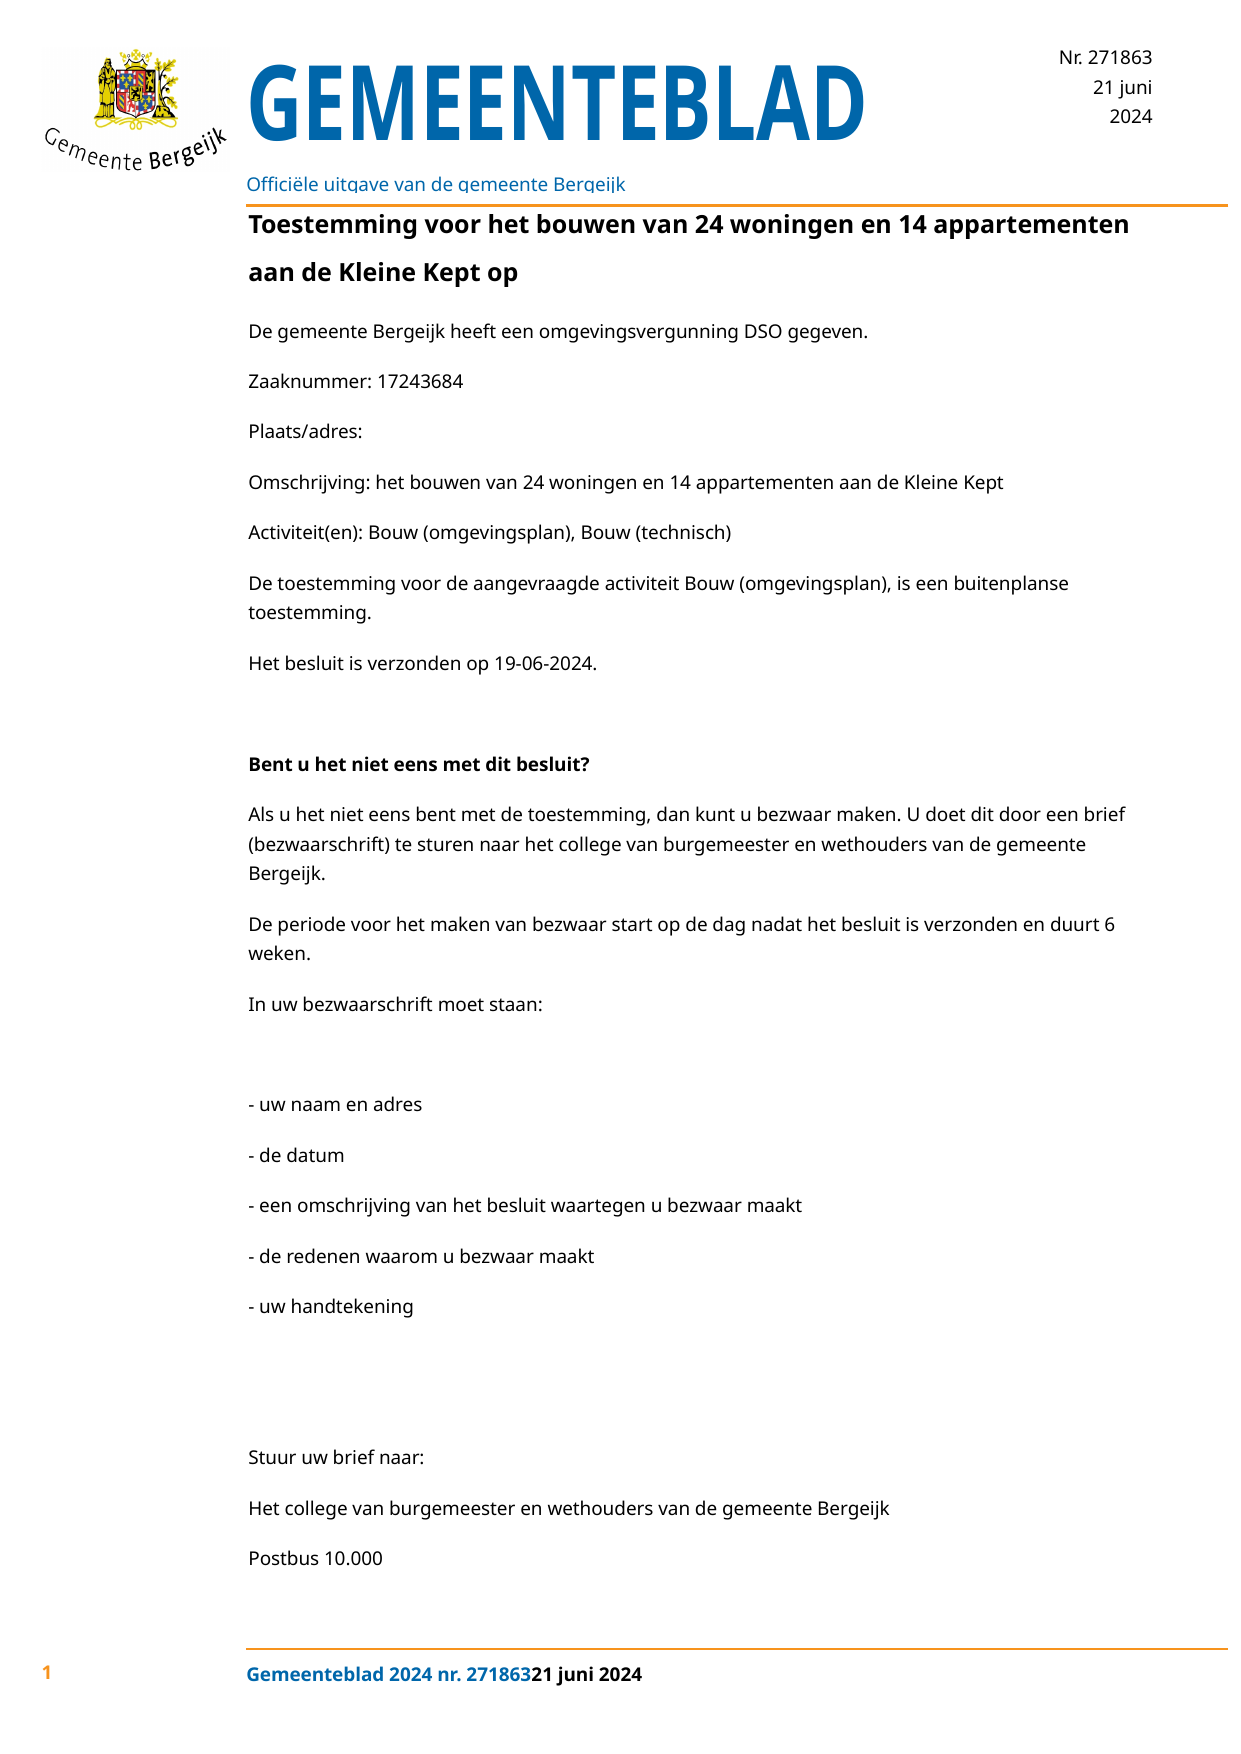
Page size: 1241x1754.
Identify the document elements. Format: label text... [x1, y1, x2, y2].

text In uw bezwaarschrift moet staan: [248, 991, 1152, 1017]
text Het besluit is verzonden op 19-06-2024. [248, 650, 1152, 676]
text Bent u het niet eens met dit besluit? [248, 751, 1152, 777]
text Het college van burgemeester en wethouders van de gemeente Bergeijk [248, 1495, 1152, 1521]
text - de redenen waarom u bezwaar maakt [248, 1243, 1152, 1269]
text - de datum [248, 1142, 1152, 1168]
text - uw naam en adres [248, 1092, 1152, 1117]
text - uw handtekening [248, 1293, 1152, 1319]
text De periode voor het maken van bezwaar start op de dag nadat het besluit is verzonden en duurt 6 weken. [248, 911, 1152, 966]
text De gemeente Bergeijk heeft een omgevingsvergunning DSO gegeven. [248, 318, 1152, 344]
text De toestemming voor de aangevraagde activiteit Bouw (omgevingsplan), is een buitenplanse toestemming. [248, 570, 1152, 625]
text Stuur uw brief naar: [248, 1444, 1152, 1470]
text Postbus 10.000 [248, 1545, 1152, 1571]
picture [41, 47, 231, 172]
text - een omschrijving van het besluit waartegen u bezwaar maakt [248, 1192, 1152, 1218]
text Activiteit(en): Bouw (omgevingsplan), Bouw (technisch) [248, 519, 1152, 545]
text Als u het niet eens bent met de toestemming, dan kunt u bezwaar maken. U doet dit door een brief (bezwaarschrift) te sturen naar het college van burgemeester en wethouders van de gemeente Bergeijk. [248, 801, 1152, 886]
text Zaaknummer: 17243684 [248, 368, 1152, 394]
text Omschrijving: het bouwen van 24 woningen en 14 appartementen aan de Kleine Kept [248, 469, 1152, 495]
text Plaats/adres: [248, 419, 1152, 444]
text Toestemming voor het bouwen van 24 woningen en 14 appartementen aan de Kleine Kept op [248, 207, 1152, 288]
